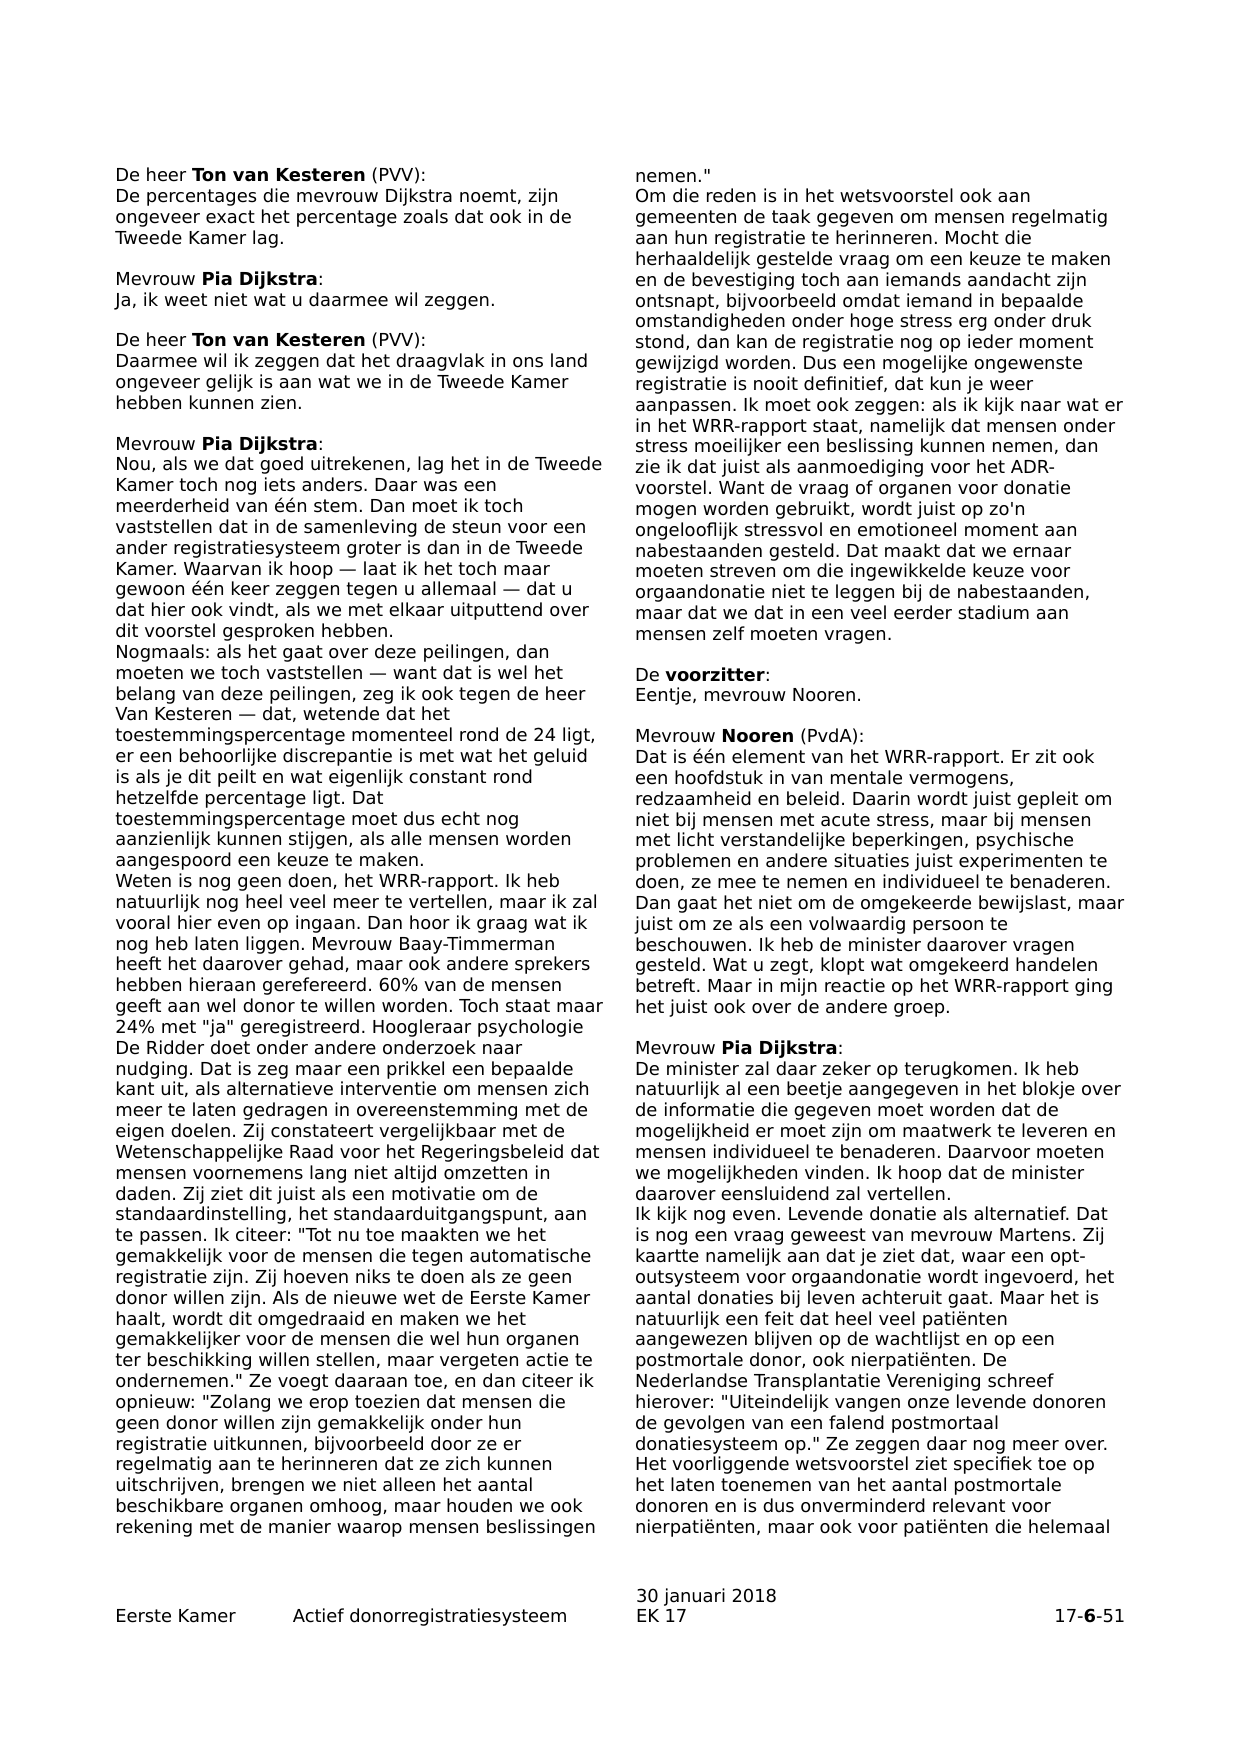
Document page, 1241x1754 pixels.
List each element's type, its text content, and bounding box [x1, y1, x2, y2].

text De heer Ton van Kesteren (PVV): [115, 330, 605, 351]
text Daarmee wil ik zeggen dat het draagvlak in ons land ongeveer gelijk is aan wat we in de Tweede Kamer hebben kunnen zien. [115, 351, 605, 413]
text De minister zal daar zeker op terugkomen. Ik heb natuurlijk al een beetje aangegeven in het blokje over de informatie die gegeven moet worden dat de mogelijkheid er moet zijn om maatwerk te leveren en mensen individueel te benaderen. Daarvoor moeten we mogelijkheden vinden. Ik hoop dat de minister daarover eensluidend zal vertellen. [635, 1058, 1125, 1204]
text Weten is nog geen doen, het WRR-rapport. Ik heb natuurlijk nog heel veel meer te vertellen, maar ik zal vooral hier even op ingaan. Dan hoor ik graag wat ik nog heb laten liggen. Mevrouw Baay-Timmerman heeft het daarover gehad, maar ook andere sprekers hebben hieraan gerefereerd. 60% van de mensen geeft aan wel donor te willen worden. Toch staat maar 24% met "ja" geregistreerd. Hoogleraar psychologie De Ridder doet onder andere onderzoek naar nudging. Dat is zeg maar een prikkel een bepaalde kant uit, als alternatieve interventie om mensen zich meer te laten gedragen in overeenstemming met de eigen doelen. Zij constateert vergelijkbaar met de Wetenschappelijke Raad voor het Regeringsbeleid dat mensen voornemens lang niet altijd omzetten in daden. Zij ziet dit juist als een motivatie om de standaardinstelling, het standaarduitgangspunt, aan te passen. Ik citeer: "Tot nu toe maakten we het gemakkelijk voor de mensen die tegen automatische registratie zijn. Zij hoeven niks te doen als ze geen donor willen zijn. Als de nieuwe wet de Eerste Kamer haalt, wordt dit omgedraaid en maken we het gemakkelijker voor de mensen die wel hun organen ter beschikking willen stellen, maar vergeten actie te ondernemen." Ze voegt daaraan toe, en dan citeer ik opnieuw: "Zolang we erop toezien dat mensen die geen donor willen zijn gemakkelijk onder hun registratie uitkunnen, bijvoorbeeld door ze er regelmatig aan te herinneren dat ze zich kunnen uitschrijven, brengen we niet alleen het aantal beschikbare organen omhoog, maar houden we ook rekening met de manier waarop mensen beslissingen [115, 871, 605, 1537]
text nemen." [635, 165, 1125, 186]
text De voorzitter: [635, 664, 1125, 685]
text Ja, ik weet niet wat u daarmee wil zeggen. [115, 289, 605, 310]
text Nogmaals: als het gaat over deze peilingen, dan moeten we toch vaststellen — want dat is wel het belang van deze peilingen, zeg ik ook tegen de heer Van Kesteren — dat, wetende dat het toestemmingspercentage momenteel rond de 24 ligt, er een behoorlijke discrepantie is met wat het geluid is als je dit peilt en wat eigenlijk constant rond hetzelfde percentage ligt. Dat toestemmingspercentage moet dus echt nog aanzienlijk kunnen stijgen, als alle mensen worden aangespoord een keuze te maken. [115, 642, 605, 871]
text Nou, als we dat goed uitrekenen, lag het in de Tweede Kamer toch nog iets anders. Daar was een meerderheid van één stem. Dan moet ik toch vaststellen dat in de samenleving de steun voor een ander registratiesysteem groter is dan in de Tweede Kamer. Waarvan ik hoop — laat ik het toch maar gewoon één keer zeggen tegen u allemaal — dat u dat hier ook vindt, als we met elkaar uitputtend over dit voorstel gesproken hebben. [115, 454, 605, 642]
text De percentages die mevrouw Dijkstra noemt, zijn ongeveer exact het percentage zoals dat ook in de Tweede Kamer lag. [115, 186, 605, 248]
text Om die reden is in het wetsvoorstel ook aan gemeenten de taak gegeven om mensen regelmatig aan hun registratie te herinneren. Mocht die herhaaldelijk gestelde vraag om een keuze te maken en de bevestiging toch aan iemands aandacht zijn ontsnapt, bijvoorbeeld omdat iemand in bepaalde omstandigheden onder hoge stress erg onder druk stond, dan kan de registratie nog op ieder moment gewijzigd worden. Dus een mogelijke ongewenste registratie is nooit definitief, dat kun je weer aanpassen. Ik moet ook zeggen: als ik kijk naar wat er in het WRR-rapport staat, namelijk dat mensen onder stress moeilijker een beslissing kunnen nemen, dan zie ik dat juist als aanmoediging voor het ADR-voorstel. Want de vraag of organen voor donatie mogen worden gebruikt, wordt juist op zo'n ongelooflijk stressvol en emotioneel moment aan nabestaanden gesteld. Dat maakt dat we ernaar moeten streven om die ingewikkelde keuze voor orgaandonatie niet te leggen bij de nabestaanden, maar dat we dat in een veel eerder stadium aan mensen zelf moeten vragen. [635, 186, 1125, 644]
text Eentje, mevrouw Nooren. [635, 685, 1125, 706]
text Mevrouw Pia Dijkstra: [115, 268, 605, 289]
text Mevrouw Nooren (PvdA): [635, 726, 1125, 747]
text De heer Ton van Kesteren (PVV): [115, 165, 605, 186]
text Ik kijk nog even. Levende donatie als alternatief. Dat is nog een vraag geweest van mevrouw Martens. Zij kaartte namelijk aan dat je ziet dat, waar een opt-outsysteem voor orgaandonatie wordt ingevoerd, het aantal donaties bij leven achteruit gaat. Maar het is natuurlijk een feit dat heel veel patiënten aangewezen blijven op de wachtlijst en op een postmortale donor, ook nierpatiënten. De Nederlandse Transplantatie Vereniging schreef hierover: "Uiteindelijk vangen onze levende donoren de gevolgen van een falend postmortaal donatiesysteem op." Ze zeggen daar nog meer over. Het voorliggende wetsvoorstel ziet specifiek toe op het laten toenemen van het aantal postmortale donoren en is dus onverminderd relevant voor nierpatiënten, maar ook voor patiënten die helemaal [635, 1204, 1125, 1537]
text Mevrouw Pia Dijkstra: [635, 1038, 1125, 1058]
text Dat is één element van het WRR-rapport. Er zit ook een hoofdstuk in van mentale vermogens, redzaamheid en beleid. Daarin wordt juist gepleit om niet bij mensen met acute stress, maar bij mensen met licht verstandelijke beperkingen, psychische problemen en andere situaties juist experimenten te doen, ze mee te nemen en individueel te benaderen. Dan gaat het niet om de omgekeerde bewijslast, maar juist om ze als een volwaardig persoon te beschouwen. Ik heb de minister daarover vragen gesteld. Wat u zegt, klopt wat omgekeerd handelen betreft. Maar in mijn reactie op het WRR-rapport ging het juist ook over de andere groep. [635, 747, 1125, 1018]
text Mevrouw Pia Dijkstra: [115, 433, 605, 454]
